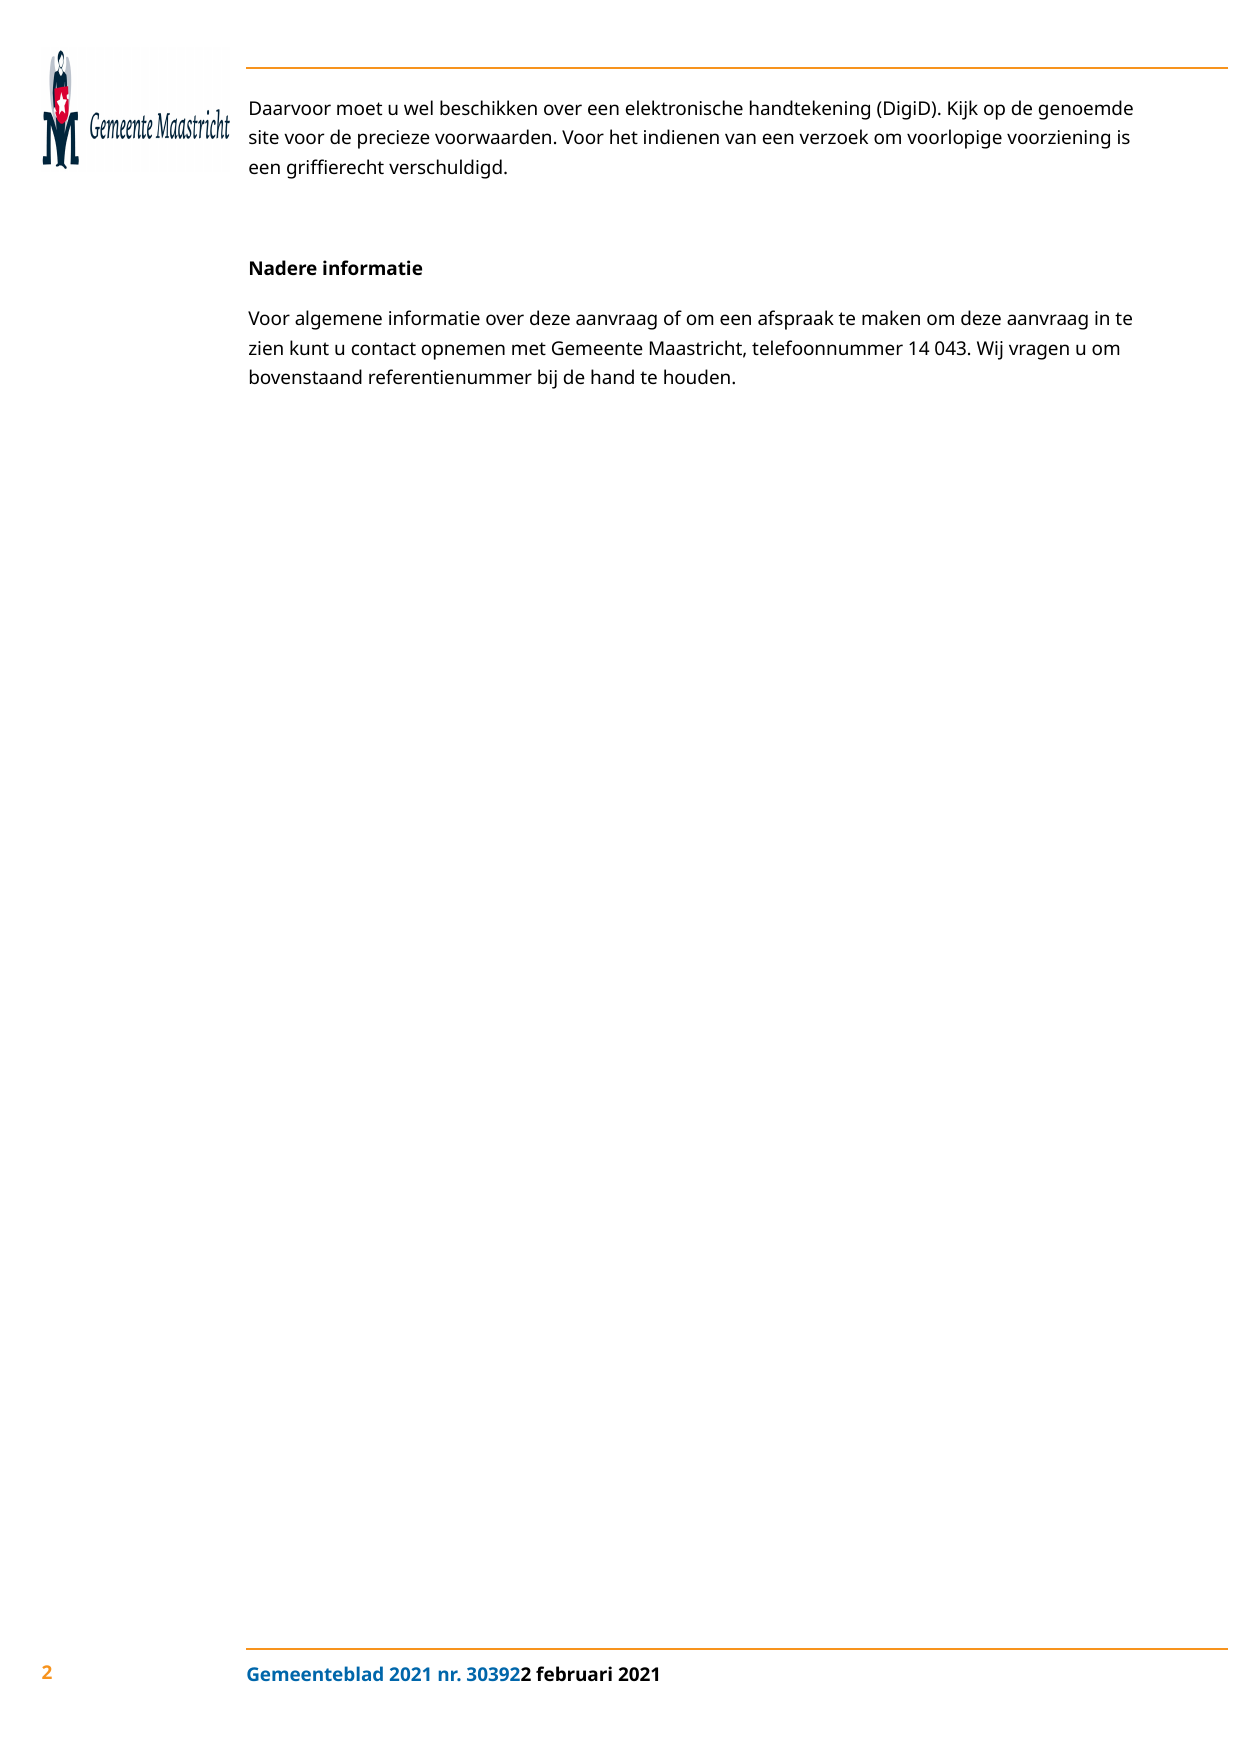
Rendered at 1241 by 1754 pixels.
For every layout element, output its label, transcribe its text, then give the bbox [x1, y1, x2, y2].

text Daarvoor moet u wel beschikken over een elektronische handtekening (DigiD). Kijk op de genoemde site voor de precieze voorwaarden. Voor het indienen van een verzoek om voorlopige voorziening is een griffierecht verschuldigd. [248, 95, 1152, 180]
text Nadere informatie [248, 255, 1152, 281]
text Voor algemene informatie over deze aanvraag of om een afspraak te maken om deze aanvraag in te zien kunt u contact opnemen met Gemeente Maastricht, telefoonnummer 14 043. Wij vragen u om bovenstaand referentienummer bij de hand te houden. [248, 305, 1152, 390]
picture [41, 47, 231, 172]
